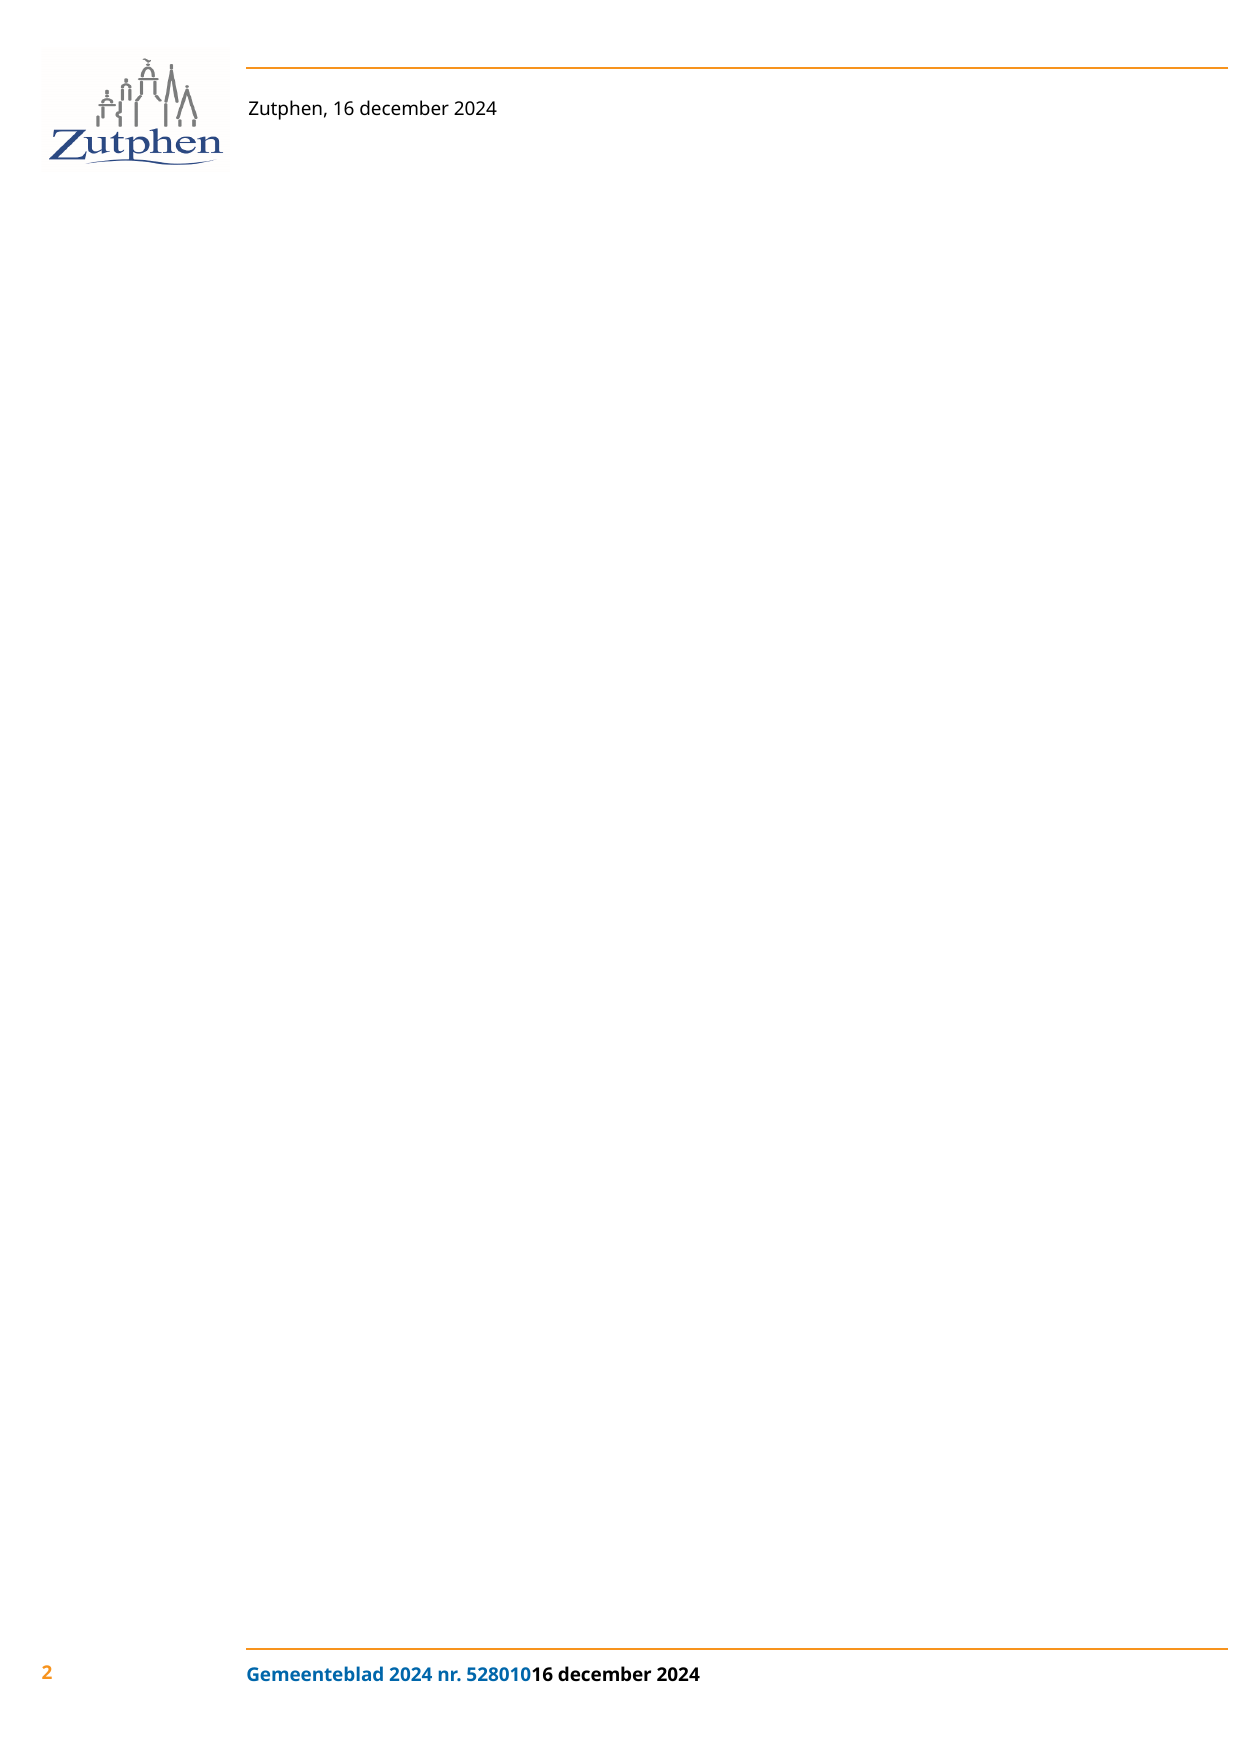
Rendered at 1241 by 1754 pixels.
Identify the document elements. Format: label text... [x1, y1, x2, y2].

text Zutphen, 16 december 2024 [248, 95, 1152, 121]
picture [41, 47, 231, 172]
